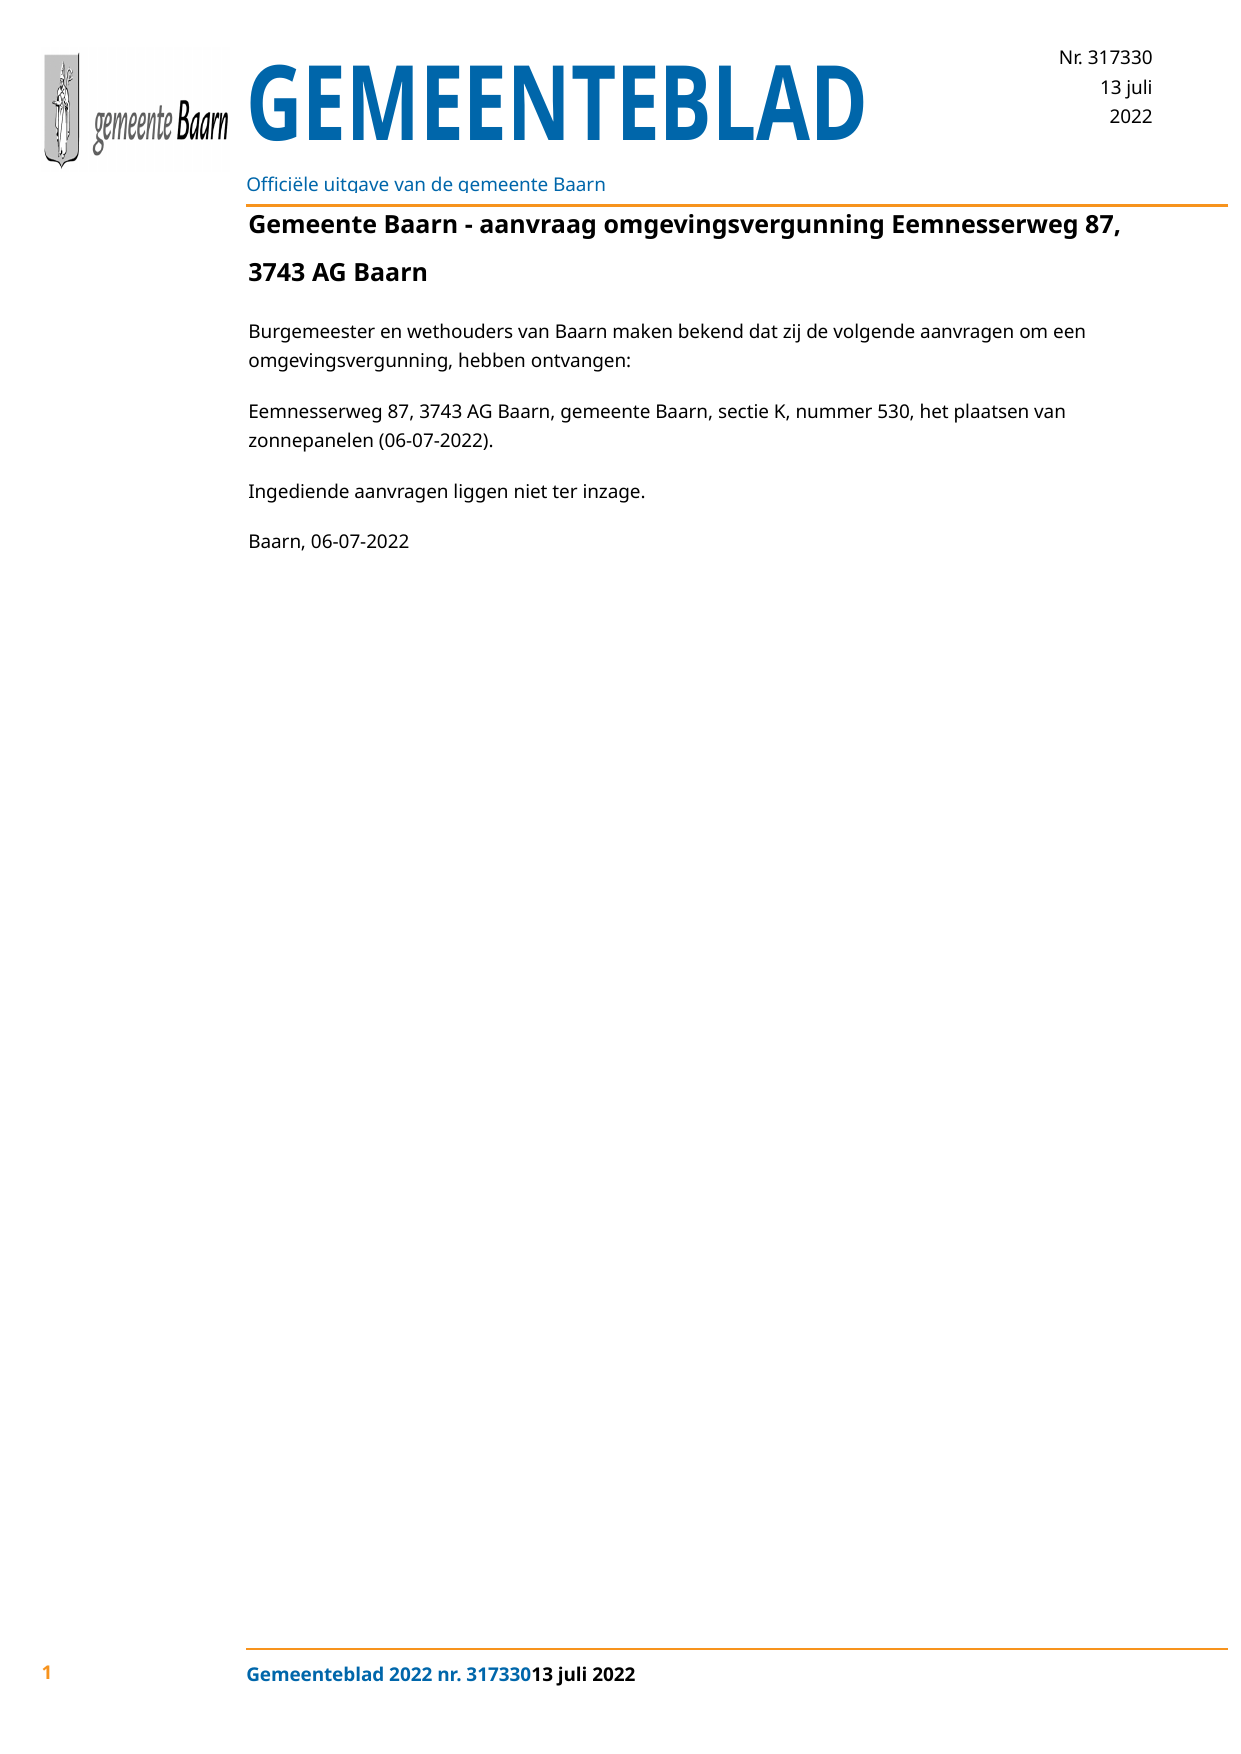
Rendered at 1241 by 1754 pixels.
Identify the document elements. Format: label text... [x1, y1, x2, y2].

text Burgemeester en wethouders van Baarn maken bekend dat zij de volgende aanvragen om een omgevingsvergunning, hebben ontvangen: [248, 318, 1152, 373]
text Gemeente Baarn - aanvraag omgevingsvergunning Eemnesserweg 87, 3743 AG Baarn [248, 207, 1152, 288]
text Baarn, 06-07-2022 [248, 528, 1152, 554]
picture [41, 47, 231, 172]
text Ingediende aanvragen liggen niet ter inzage. [248, 478, 1152, 504]
text Eemnesserweg 87, 3743 AG Baarn, gemeente Baarn, sectie K, nummer 530, het plaatsen van zonnepanelen (06-07-2022). [248, 398, 1152, 453]
